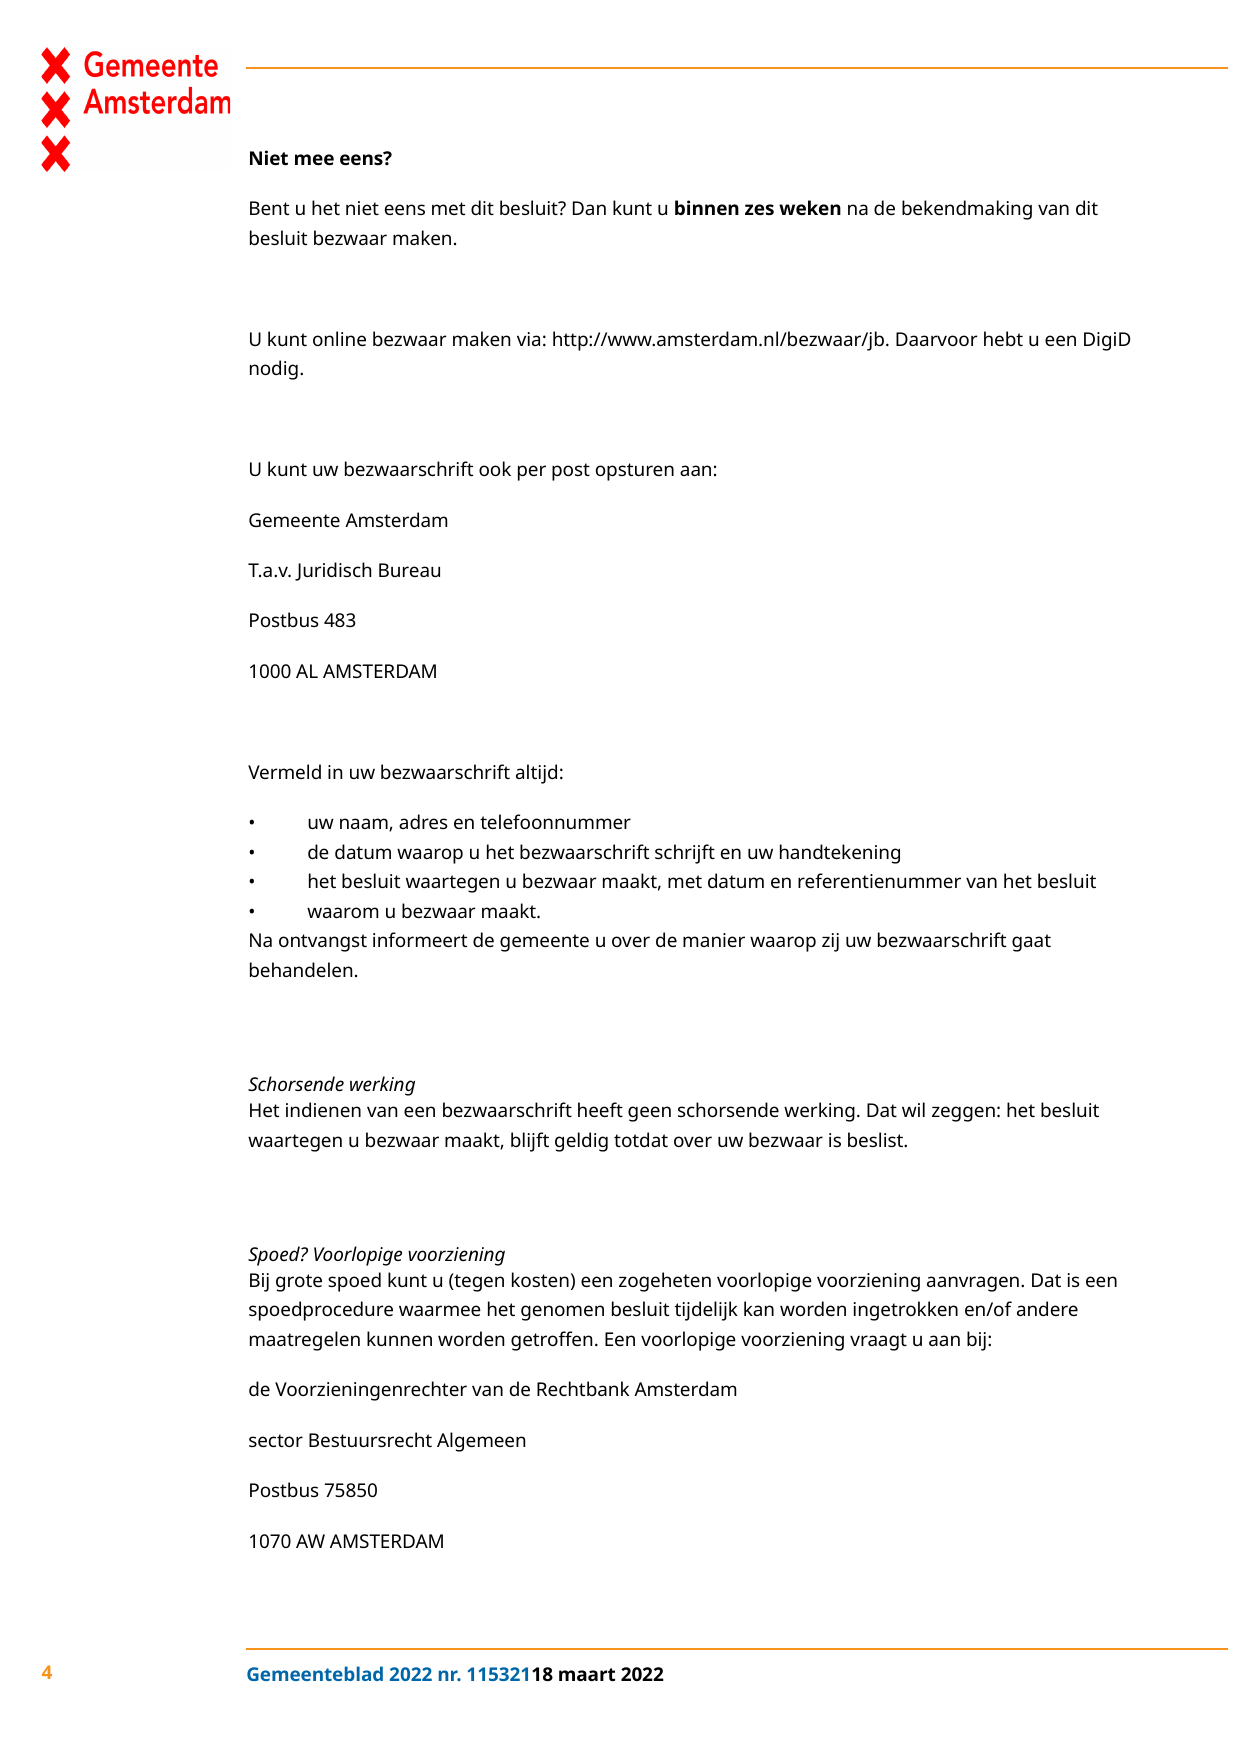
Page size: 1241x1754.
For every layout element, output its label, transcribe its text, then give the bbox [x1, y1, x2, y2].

text U kunt online bezwaar maken via: http://www.amsterdam.nl/bezwaar/jb. Daarvoor hebt u een DigiD nodig. [248, 326, 1152, 381]
text Bij grote spoed kunt u (tegen kosten) een zogeheten voorlopige voorziening aanvragen. Dat is een spoedprocedure waarmee het genomen besluit tijdelijk kan worden ingetrokken en/of andere maatregelen kunnen worden getroffen. Een voorlopige voorziening vraagt u aan bij: [248, 1267, 1152, 1352]
text Het indienen van een bezwaarschrift heeft geen schorsende werking. Dat wil zeggen: het besluit waartegen u bezwaar maakt, blijft geldig totdat over uw bezwaar is beslist. [248, 1097, 1152, 1153]
text 1000 AL AMSTERDAM [248, 658, 1152, 684]
list de datum waarop u het bezwaarschrift schrijft en uw handtekening [248, 839, 1152, 865]
list uw naam, adres en telefoonnummer [248, 809, 1152, 835]
text de Voorzieningenrechter van de Rechtbank Amsterdam [248, 1377, 1152, 1402]
picture [41, 47, 231, 172]
list het besluit waartegen u bezwaar maakt, met datum en referentienummer van het besluit [248, 868, 1152, 894]
text Postbus 483 [248, 608, 1152, 633]
text Spoed? Voorlopige voorziening [248, 1241, 1152, 1267]
text Postbus 75850 [248, 1477, 1152, 1503]
text sector Bestuursrecht Algemeen [248, 1427, 1152, 1453]
text Bent u het niet eens met dit besluit? Dan kunt u binnen zes weken na de bekendmaking van dit besluit bezwaar maken. [248, 196, 1152, 251]
text Vermeld in uw bezwaarschrift altijd: [248, 759, 1152, 785]
text U kunt uw bezwaarschrift ook per post opsturen aan: [248, 456, 1152, 482]
text Niet mee eens? [248, 145, 1152, 171]
text Schorsende werking [248, 1072, 1152, 1097]
list waarom u bezwaar maakt. [248, 898, 1152, 924]
text T.a.v. Juridisch Bureau [248, 557, 1152, 583]
text Na ontvangst informeert de gemeente u over de manier waarop zij uw bezwaarschrift gaat behandelen. [248, 928, 1152, 983]
text Gemeente Amsterdam [248, 507, 1152, 533]
text 1070 AW AMSTERDAM [248, 1528, 1152, 1554]
